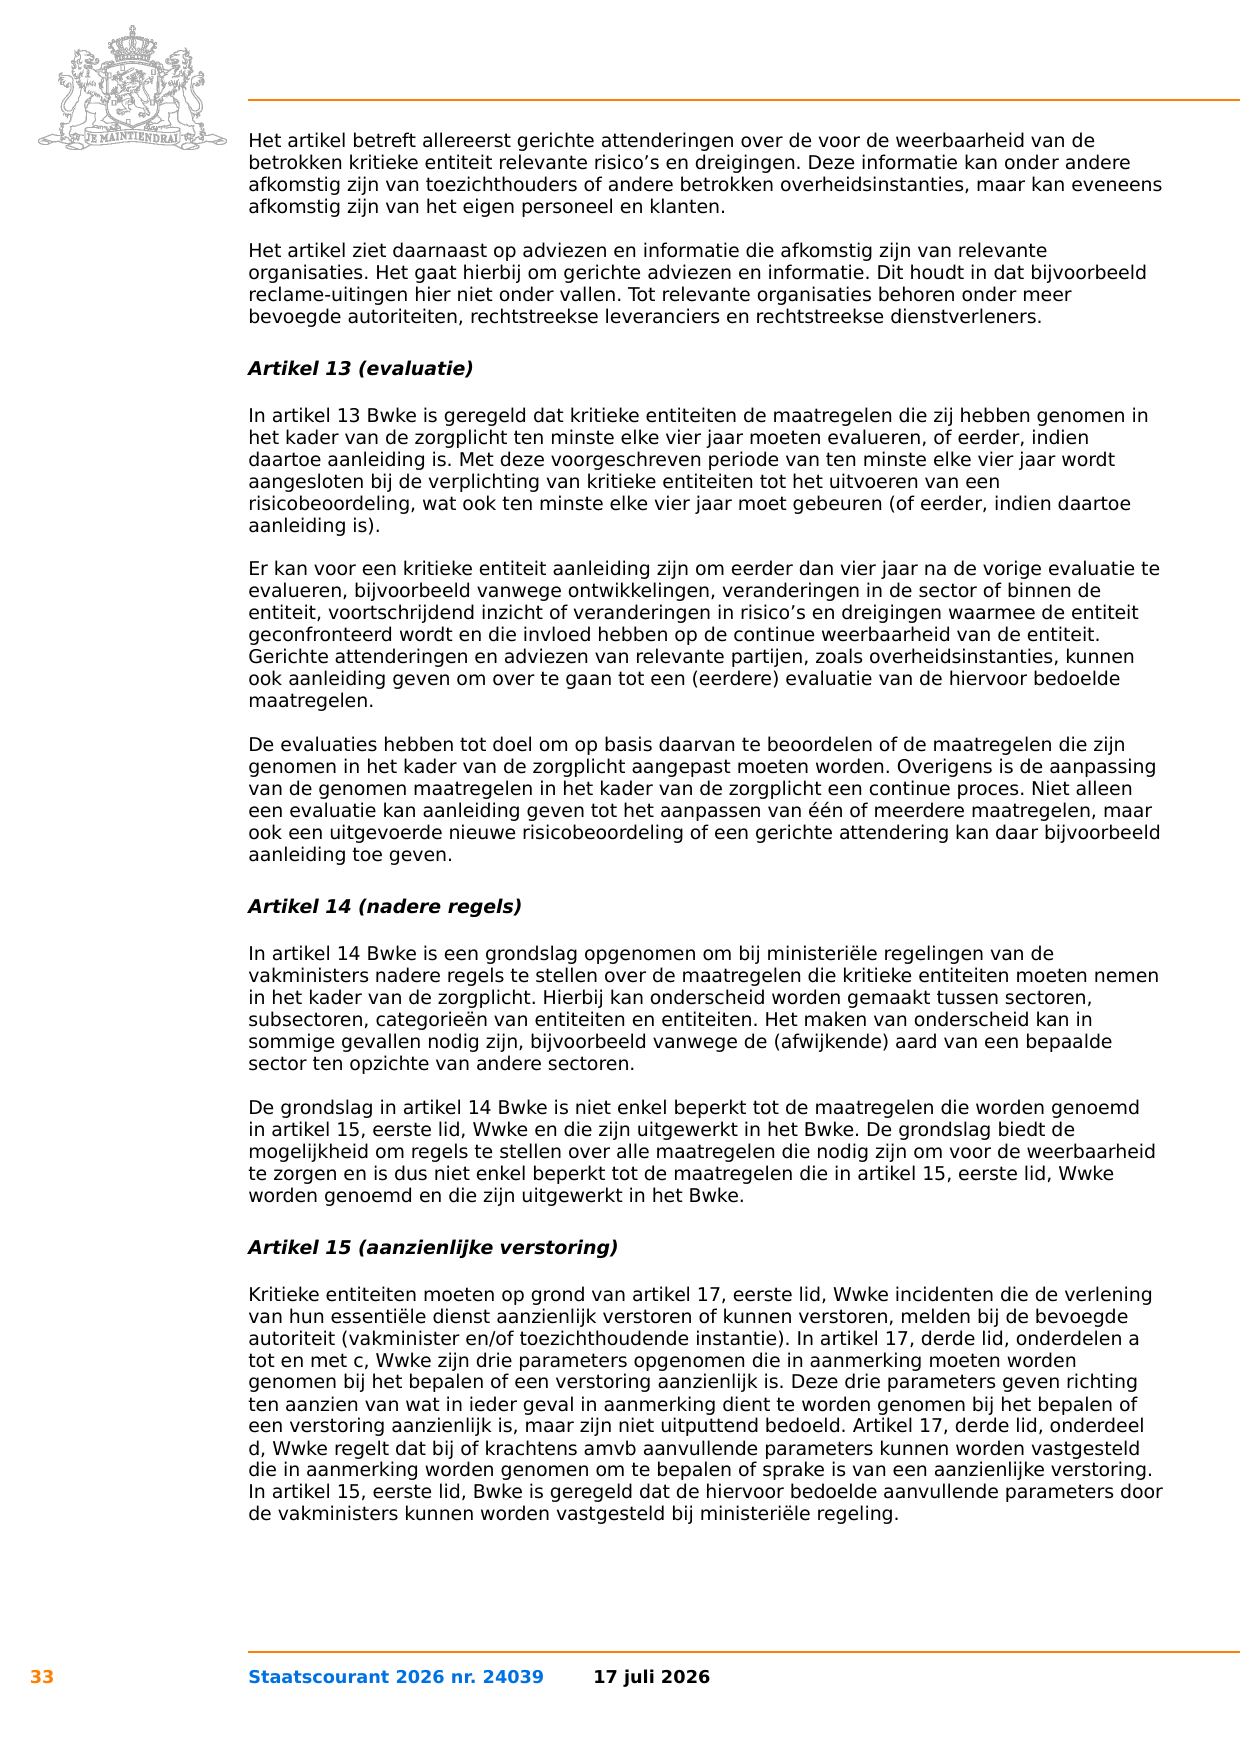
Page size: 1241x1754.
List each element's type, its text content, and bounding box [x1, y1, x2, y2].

text De evaluaties hebben tot doel om op basis daarvan te beoordelen of de maatregelen die zijn genomen in het kader van de zorgplicht aangepast moeten worden. Overigens is de aanpassing van de genomen maatregelen in het kader van de zorgplicht een continue proces. Niet alleen een evaluatie kan aanleiding geven tot het aanpassen van één of meerdere maatregelen, maar ook een uitgevoerde nieuwe risicobeoordeling of een gerichte attendering kan daar bijvoorbeeld aanleiding toe geven. [248, 734, 1163, 866]
text In artikel 13 Bwke is geregeld dat kritieke entiteiten de maatregelen die zij hebben genomen in het kader van de zorgplicht ten minste elke vier jaar moeten evalueren, of eerder, indien daartoe aanleiding is. Met deze voorgeschreven periode van ten minste elke vier jaar wordt aangesloten bij de verplichting van kritieke entiteiten tot het uitvoeren van een risicobeoordeling, wat ook ten minste elke vier jaar moet gebeuren (of eerder, indien daartoe aanleiding is). [248, 404, 1163, 536]
text Kritieke entiteiten moeten op grond van artikel 17, eerste lid, Wwke incidenten die de verlening van hun essentiële dienst aanzienlijk verstoren of kunnen verstoren, melden bij de bevoegde autoriteit (vakminister en/of toezichthoudende instantie). In artikel 17, derde lid, onderdelen a tot en met c, Wwke zijn drie parameters opgenomen die in aanmerking moeten worden genomen bij het bepalen of een verstoring aanzienlijk is. Deze drie parameters geven richting ten aanzien van wat in ieder geval in aanmerking dient te worden genomen bij het bepalen of een verstoring aanzienlijk is, maar zijn niet uitputtend bedoeld. Artikel 17, derde lid, onderdeel d, Wwke regelt dat bij of krachtens amvb aanvullende parameters kunnen worden vastgesteld die in aanmerking worden genomen om te bepalen of sprake is van een aanzienlijke verstoring. In artikel 15, eerste lid, Bwke is geregeld dat de hiervoor bedoelde aanvullende parameters door de vakministers kunnen worden vastgesteld bij ministeriële regeling. [248, 1283, 1163, 1525]
subtitle Artikel 14 (nadere regels) [248, 896, 1163, 918]
text Er kan voor een kritieke entiteit aanleiding zijn om eerder dan vier jaar na de vorige evaluatie te evalueren, bijvoorbeeld vanwege ontwikkelingen, veranderingen in de sector of binnen de entiteit, voortschrijdend inzicht of veranderingen in risico’s en dreigingen waarmee de entiteit geconfronteerd wordt en die invloed hebben op de continue weerbaarheid van de entiteit. Gerichte attenderingen en adviezen van relevante partijen, zoals overheidsinstanties, kunnen ook aanleiding geven om over te gaan tot een (eerdere) evaluatie van de hiervoor bedoelde maatregelen. [248, 558, 1163, 712]
text In artikel 14 Bwke is een grondslag opgenomen om bij ministeriële regelingen van de vakministers nadere regels te stellen over de maatregelen die kritieke entiteiten moeten nemen in het kader van de zorgplicht. Hierbij kan onderscheid worden gemaakt tussen sectoren, subsectoren, categorieën van entiteiten en entiteiten. Het maken van onderscheid kan in sommige gevallen nodig zijn, bijvoorbeeld vanwege de (afwijkende) aard van een bepaalde sector ten opzichte van andere sectoren. [248, 943, 1163, 1075]
text De grondslag in artikel 14 Bwke is niet enkel beperkt tot de maatregelen die worden genoemd in artikel 15, eerste lid, Wwke en die zijn uitgewerkt in het Bwke. De grondslag biedt de mogelijkheid om regels te stellen over alle maatregelen die nodig zijn om voor de weerbaarheid te zorgen en is dus niet enkel beperkt tot de maatregelen die in artikel 15, eerste lid, Wwke worden genoemd en die zijn uitgewerkt in het Bwke. [248, 1097, 1163, 1207]
text Het artikel ziet daarnaast op adviezen en informatie die afkomstig zijn van relevante organisaties. Het gaat hierbij om gerichte adviezen en informatie. Dit houdt in dat bijvoorbeeld reclame-uitingen hier niet onder vallen. Tot relevante organisaties behoren onder meer bevoegde autoriteiten, rechtstreekse leveranciers en rechtstreekse dienstverleners. [248, 240, 1163, 328]
subtitle Artikel 15 (aanzienlijke verstoring) [248, 1237, 1163, 1258]
subtitle Artikel 13 (evaluatie) [248, 358, 1163, 379]
text Het artikel betreft allereerst gerichte attenderingen over de voor de weerbaarheid van de betrokken kritieke entiteit relevante risico’s en dreigingen. Deze informatie kan onder andere afkomstig zijn van toezichthouders of andere betrokken overheidsinstanties, maar kan eveneens afkomstig zijn van het eigen personeel en klanten. [248, 130, 1163, 218]
picture [38, 25, 227, 150]
